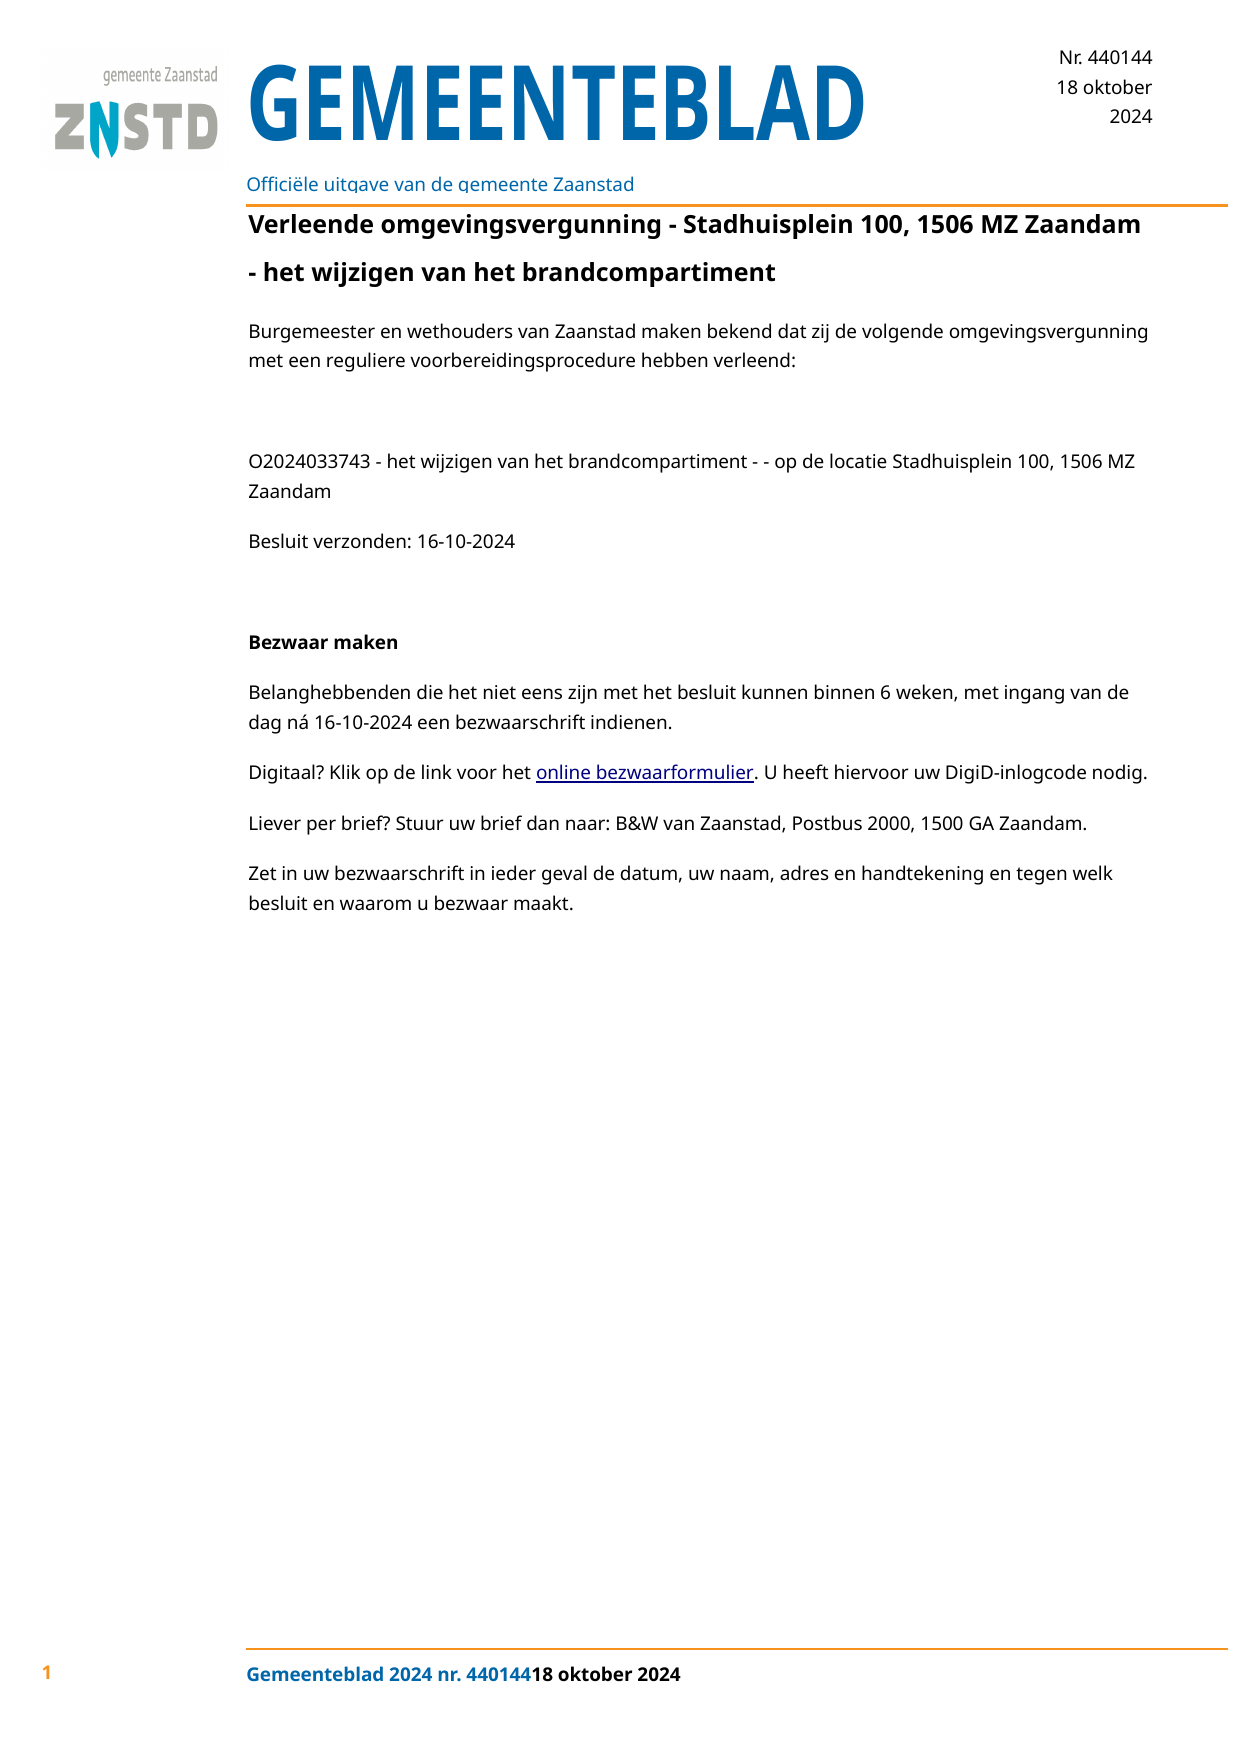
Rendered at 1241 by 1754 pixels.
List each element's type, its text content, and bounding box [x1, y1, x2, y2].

text O2024033743 - het wijzigen van het brandcompartiment - - op de locatie Stadhuisplein 100, 1506 MZ Zaandam [248, 448, 1152, 504]
text Verleende omgevingsvergunning - Stadhuisplein 100, 1506 MZ Zaandam - het wijzigen van het brandcompartiment [248, 207, 1152, 288]
text Digitaal? Klik op de link voor het online bezwaarformulier. U heeft hiervoor uw DigiD-inlogcode nodig. [248, 759, 1152, 785]
text Liever per brief? Stuur uw brief dan naar: B&W van Zaanstad, Postbus 2000, 1500 GA Zaandam. [248, 810, 1152, 836]
picture [41, 47, 231, 172]
text Besluit verzonden: 16-10-2024 [248, 528, 1152, 554]
text Belanghebbenden die het niet eens zijn met het besluit kunnen binnen 6 weken, met ingang van de dag ná 16-10-2024 een bezwaarschrift indienen. [248, 679, 1152, 735]
text Bezwaar maken [248, 629, 1152, 655]
text Burgemeester en wethouders van Zaanstad maken bekend dat zij de volgende omgevingsvergunning met een reguliere voorbereidingsprocedure hebben verleend: [248, 318, 1152, 373]
text Zet in uw bezwaarschrift in ieder geval de datum, uw naam, adres en handtekening en tegen welk besluit en waarom u bezwaar maakt. [248, 860, 1152, 916]
